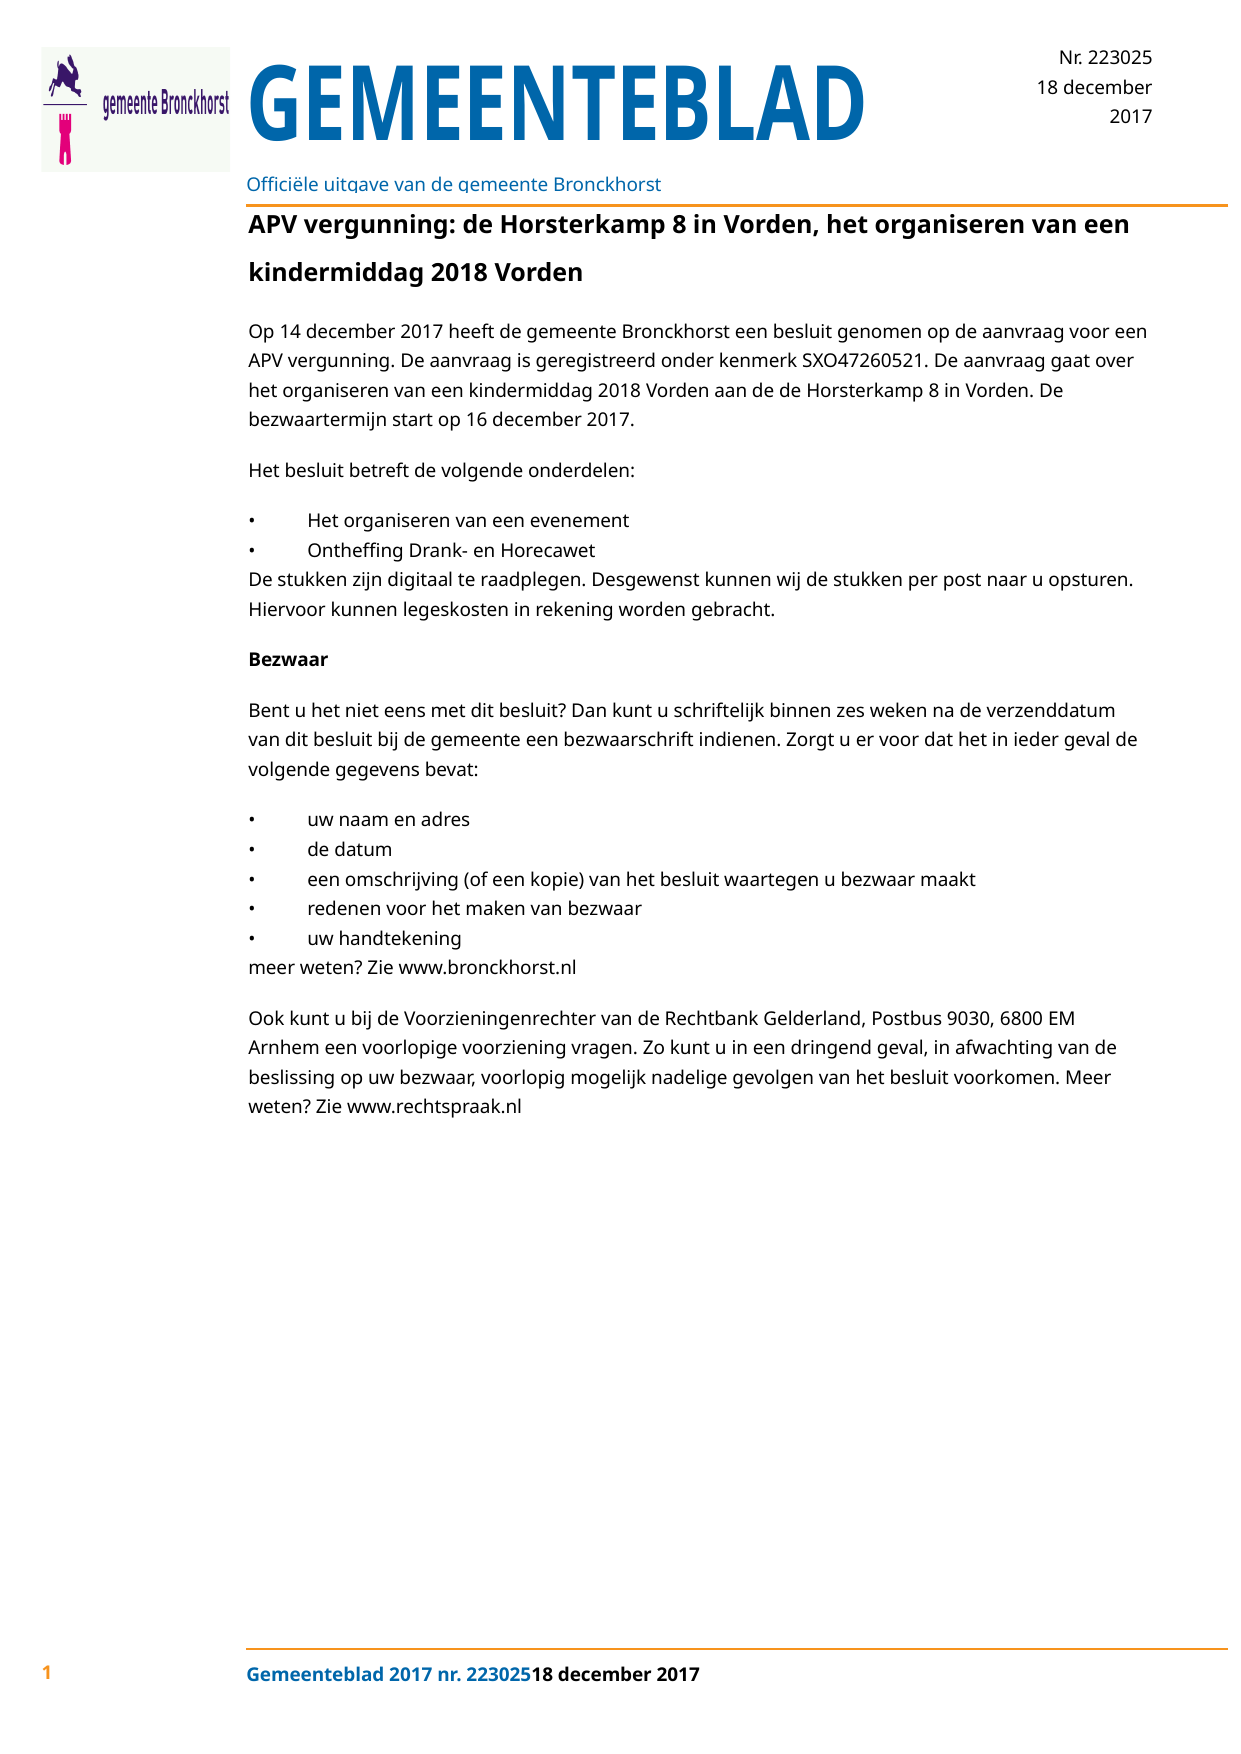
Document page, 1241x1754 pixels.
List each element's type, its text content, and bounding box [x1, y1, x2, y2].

text Bezwaar [248, 647, 1152, 672]
text Het besluit betreft de volgende onderdelen: [248, 457, 1152, 483]
list Het organiseren van een evenement [248, 507, 1152, 533]
list redenen voor het maken van bezwaar [248, 895, 1152, 921]
picture [41, 47, 231, 172]
list de datum [248, 836, 1152, 862]
text APV vergunning: de Horsterkamp 8 in Vorden, het organiseren van een kindermiddag 2018 Vorden [248, 207, 1152, 288]
text meer weten? Zie www.bronckhorst.nl [248, 954, 1152, 980]
list een omschrijving (of een kopie) van het besluit waartegen u bezwaar maakt [248, 866, 1152, 892]
list uw naam en adres [248, 807, 1152, 832]
list uw handtekening [248, 925, 1152, 951]
text Bent u het niet eens met dit besluit? Dan kunt u schriftelijk binnen zes weken na de verzenddatum van dit besluit bij de gemeente een bezwaarschrift indienen. Zorgt u er voor dat het in ieder geval de volgende gegevens bevat: [248, 697, 1152, 782]
text Ook kunt u bij de Voorzieningenrechter van de Rechtbank Gelderland, Postbus 9030, 6800 EM Arnhem een voorlopige voorziening vragen. Zo kunt u in een dringend geval, in afwachting van de beslissing op uw bezwaar, voorlopig mogelijk nadelige gevolgen van het besluit voorkomen. Meer weten? Zie www.rechtspraak.nl [248, 1005, 1152, 1119]
list Ontheffing Drank- en Horecawet [248, 537, 1152, 563]
text Op 14 december 2017 heeft de gemeente Bronckhorst een besluit genomen op de aanvraag voor een APV vergunning. De aanvraag is geregistreerd onder kenmerk SXO47260521. De aanvraag gaat over het organiseren van een kindermiddag 2018 Vorden aan de de Horsterkamp 8 in Vorden. De bezwaartermijn start op 16 december 2017. [248, 318, 1152, 432]
text De stukken zijn digitaal te raadplegen. Desgewenst kunnen wij de stukken per post naar u opsturen. Hiervoor kunnen legeskosten in rekening worden gebracht. [248, 567, 1152, 622]
